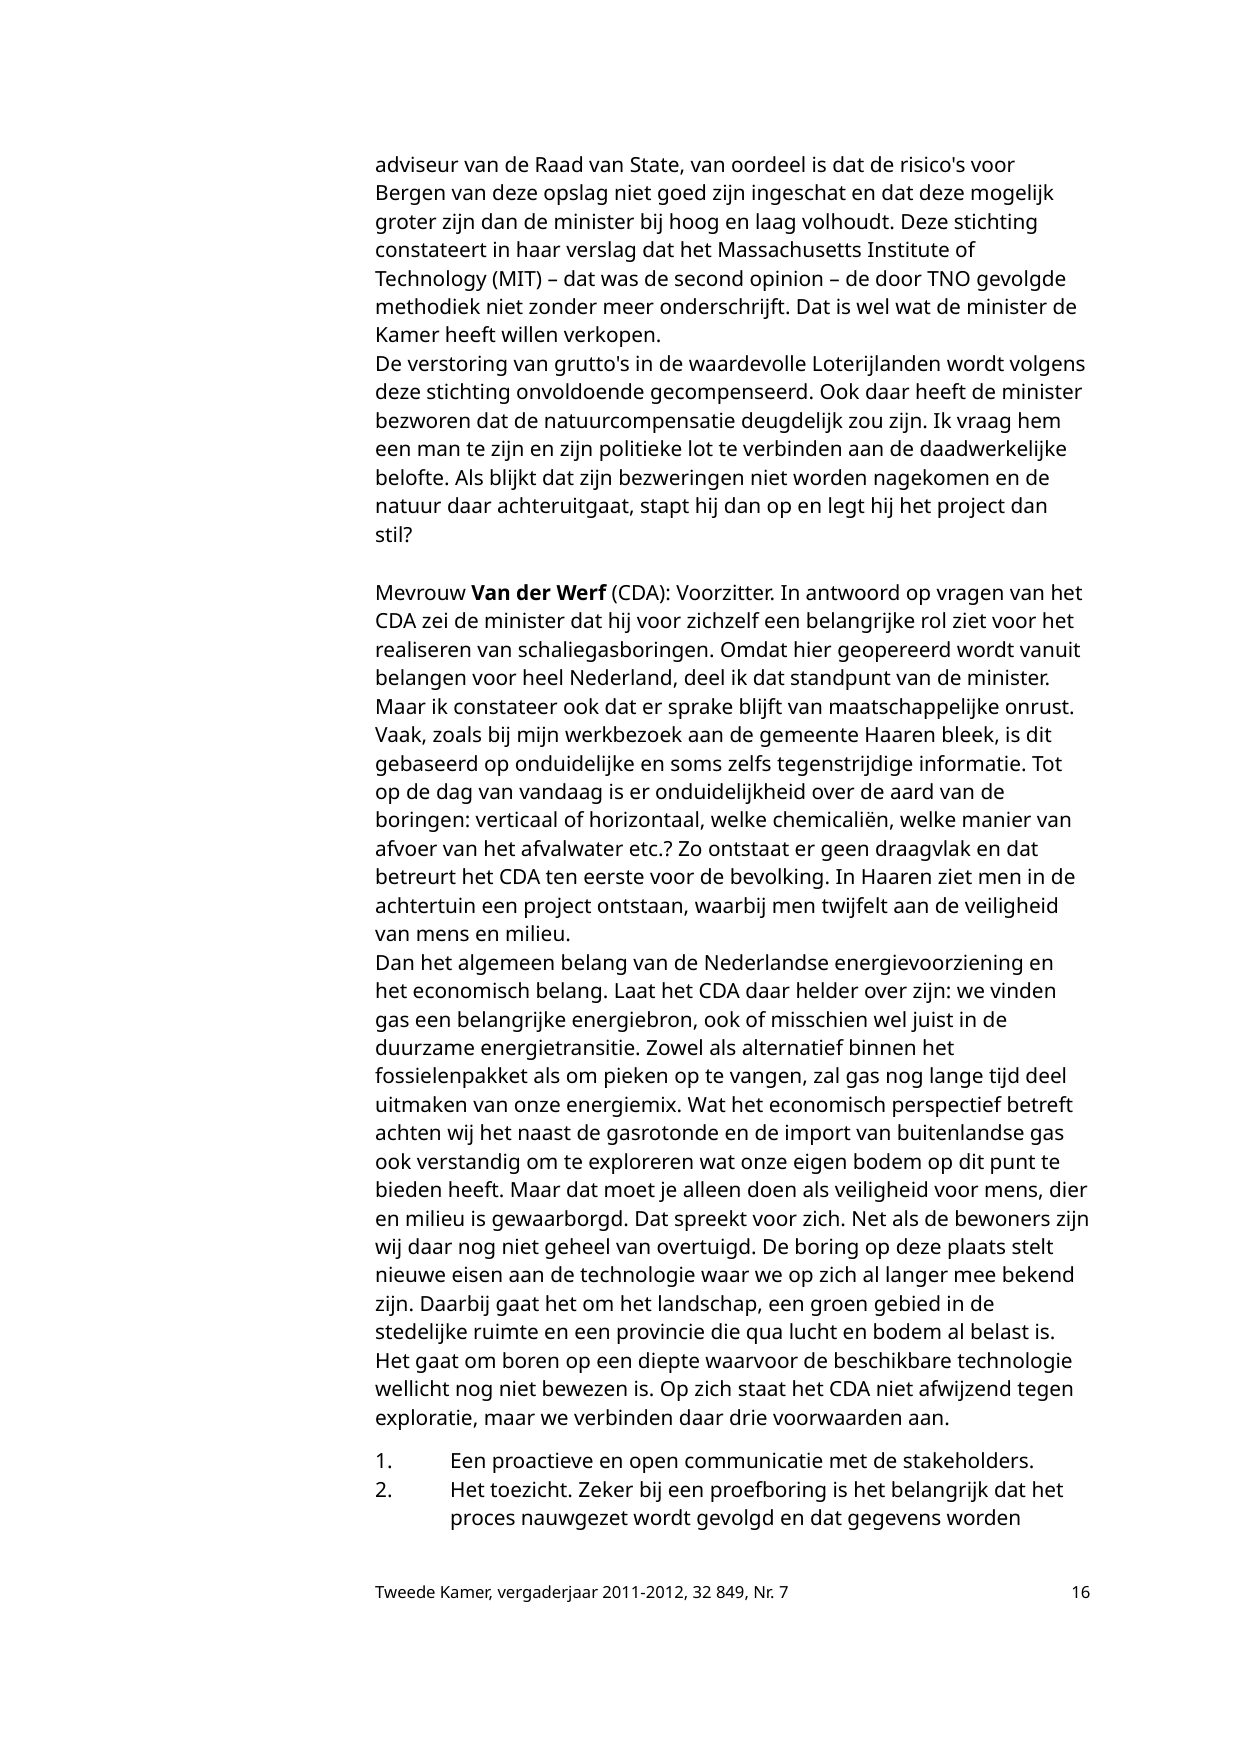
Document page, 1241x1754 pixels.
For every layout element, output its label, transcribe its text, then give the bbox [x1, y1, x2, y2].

text Dan het algemeen belang van de Nederlandse energievoorziening en het economisch belang. Laat het CDA daar helder over zijn: we vinden gas een belangrijke energiebron, ook of misschien wel juist in de duurzame energietransitie. Zowel als alternatief binnen het fossielenpakket als om pieken op te vangen, zal gas nog lange tijd deel uitmaken van onze energiemix. Wat het economisch perspectief betreft achten wij het naast de gasrotonde en de import van buitenlandse gas ook verstandig om te exploreren wat onze eigen bodem op dit punt te bieden heeft. Maar dat moet je alleen doen als veiligheid voor mens, dier en milieu is gewaarborgd. Dat spreekt voor zich. Net als de bewoners zijn wij daar nog niet geheel van overtuigd. De boring op deze plaats stelt nieuwe eisen aan de technologie waar we op zich al langer mee bekend zijn. Daarbij gaat het om het landschap, een groen gebied in de stedelijke ruimte en een provincie die qua lucht en bodem al belast is. Het gaat om boren op een diepte waarvoor de beschikbare technologie wellicht nog niet bewezen is. Op zich staat het CDA niet afwijzend tegen exploratie, maar we verbinden daar drie voorwaarden aan. [375, 948, 1090, 1431]
list Een proactieve en open communicatie met de stakeholders. [375, 1446, 1090, 1475]
text Mevrouw Van der Werf (CDA): Voorzitter. In antwoord op vragen van het CDA zei de minister dat hij voor zichzelf een belangrijke rol ziet voor het realiseren van schaliegasboringen. Omdat hier geopereerd wordt vanuit belangen voor heel Nederland, deel ik dat standpunt van de minister. Maar ik constateer ook dat er sprake blijft van maatschappelijke onrust. Vaak, zoals bij mijn werkbezoek aan de gemeente Haaren bleek, is dit gebaseerd op onduidelijke en soms zelfs tegenstrijdige informatie. Tot op de dag van vandaag is er onduidelijkheid over de aard van de boringen: verticaal of horizontaal, welke chemicaliën, welke manier van afvoer van het afvalwater etc.? Zo ontstaat er geen draagvlak en dat betreurt het CDA ten eerste voor de bevolking. In Haaren ziet men in de achtertuin een project ontstaan, waarbij men twijfelt aan de veiligheid van mens en milieu. [375, 578, 1090, 948]
text De verstoring van grutto's in de waardevolle Loterijlanden wordt volgens deze stichting onvoldoende gecompenseerd. Ook daar heeft de minister bezworen dat de natuurcompensatie deugdelijk zou zijn. Ik vraag hem een man te zijn en zijn politieke lot te verbinden aan de daadwerkelijke belofte. Als blijkt dat zijn bezweringen niet worden nagekomen en de natuur daar achteruitgaat, stapt hij dan op en legt hij het project dan stil? [375, 349, 1090, 548]
list Het toezicht. Zeker bij een proefboring is het belangrijk dat het proces nauwgezet wordt gevolgd en dat gegevens worden [375, 1475, 1090, 1532]
text adviseur van de Raad van State, van oordeel is dat de risico's voor Bergen van deze opslag niet goed zijn ingeschat en dat deze mogelijk groter zijn dan de minister bij hoog en laag volhoudt. Deze stichting constateert in haar verslag dat het Massachusetts Institute of Technology (MIT) – dat was de second opinion – de door TNO gevolgde methodiek niet zonder meer onderschrijft. Dat is wel wat de minister de Kamer heeft willen verkopen. [375, 150, 1090, 349]
